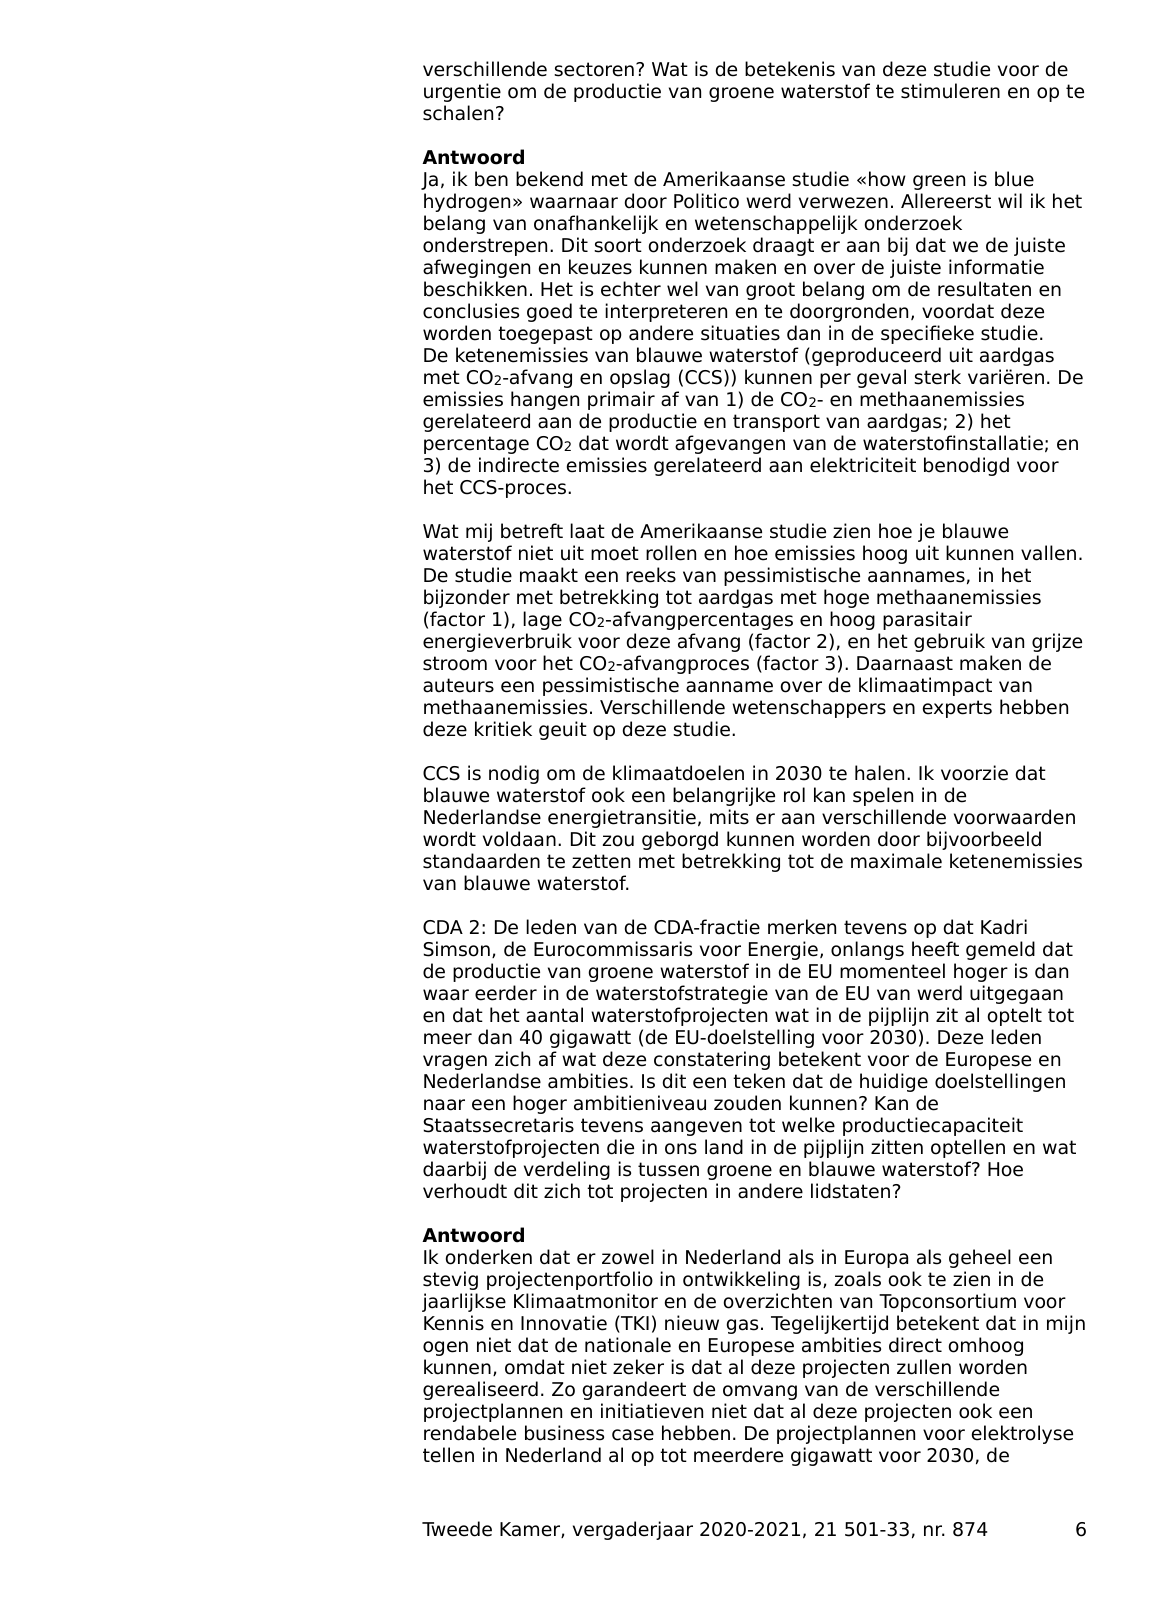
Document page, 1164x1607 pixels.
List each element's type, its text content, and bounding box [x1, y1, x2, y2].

text De ketenemissies van blauwe waterstof (geproduceerd uit aardgas met CO2-afvang en opslag (CCS)) kunnen per geval sterk variëren. De emissies hangen primair af van 1) de CO2- en methaanemissies gerelateerd aan de productie en transport van aardgas; 2) het percentage CO2 dat wordt afgevangen van de waterstofinstallatie; en 3) de indirecte emissies gerelateerd aan elektriciteit benodigd voor het CCS-proces. [422, 345, 1087, 499]
text CDA 2: De leden van de CDA-fractie merken tevens op dat Kadri Simson, de Eurocommissaris voor Energie, onlangs heeft gemeld dat de productie van groene waterstof in de EU momenteel hoger is dan waar eerder in de waterstofstrategie van de EU van werd uitgegaan en dat het aantal waterstofprojecten wat in de pijplijn zit al optelt tot meer dan 40 gigawatt (de EU-doelstelling voor 2030). Deze leden vragen zich af wat deze constatering betekent voor de Europese en Nederlandse ambities. Is dit een teken dat de huidige doelstellingen naar een hoger ambitieniveau zouden kunnen? Kan de Staatssecretaris tevens aangeven tot welke productiecapaciteit waterstofprojecten die in ons land in de pijplijn zitten optellen en wat daarbij de verdeling is tussen groene en blauwe waterstof? Hoe verhoudt dit zich tot projecten in andere lidstaten? [422, 917, 1087, 1203]
text Ja, ik ben bekend met de Amerikaanse studie «how green is blue hydrogen» waarnaar door Politico werd verwezen. Allereerst wil ik het belang van onafhankelijk en wetenschappelijk onderzoek onderstrepen. Dit soort onderzoek draagt er aan bij dat we de juiste afwegingen en keuzes kunnen maken en over de juiste informatie beschikken. Het is echter wel van groot belang om de resultaten en conclusies goed te interpreteren en te doorgronden, voordat deze worden toegepast op andere situaties dan in de specifieke studie. [422, 169, 1087, 345]
text Antwoord [422, 1225, 1087, 1247]
text verschillende sectoren? Wat is de betekenis van deze studie voor de urgentie om de productie van groene waterstof te stimuleren en op te schalen? [422, 59, 1087, 125]
text Antwoord [422, 147, 1087, 169]
text CCS is nodig om de klimaatdoelen in 2030 te halen. Ik voorzie dat blauwe waterstof ook een belangrijke rol kan spelen in de Nederlandse energietransitie, mits er aan verschillende voorwaarden wordt voldaan. Dit zou geborgd kunnen worden door bijvoorbeeld standaarden te zetten met betrekking tot de maximale ketenemissies van blauwe waterstof. [422, 763, 1087, 895]
text Wat mij betreft laat de Amerikaanse studie zien hoe je blauwe waterstof niet uit moet rollen en hoe emissies hoog uit kunnen vallen. De studie maakt een reeks van pessimistische aannames, in het bijzonder met betrekking tot aardgas met hoge methaanemissies (factor 1), lage CO2-afvangpercentages en hoog parasitair energieverbruik voor deze afvang (factor 2), en het gebruik van grijze stroom voor het CO2-afvangproces (factor 3). Daarnaast maken de auteurs een pessimistische aanname over de klimaatimpact van methaanemissies. Verschillende wetenschappers en experts hebben deze kritiek geuit op deze studie. [422, 521, 1087, 741]
text Ik onderken dat er zowel in Nederland als in Europa als geheel een stevig projectenportfolio in ontwikkeling is, zoals ook te zien in de jaarlijkse Klimaatmonitor en de overzichten van Topconsortium voor Kennis en Innovatie (TKI) nieuw gas. Tegelijkertijd betekent dat in mijn ogen niet dat de nationale en Europese ambities direct omhoog kunnen, omdat niet zeker is dat al deze projecten zullen worden gerealiseerd. Zo garandeert de omvang van de verschillende projectplannen en initiatieven niet dat al deze projecten ook een rendabele business case hebben. De projectplannen voor elektrolyse tellen in Nederland al op tot meerdere gigawatt voor 2030, de [422, 1247, 1087, 1467]
